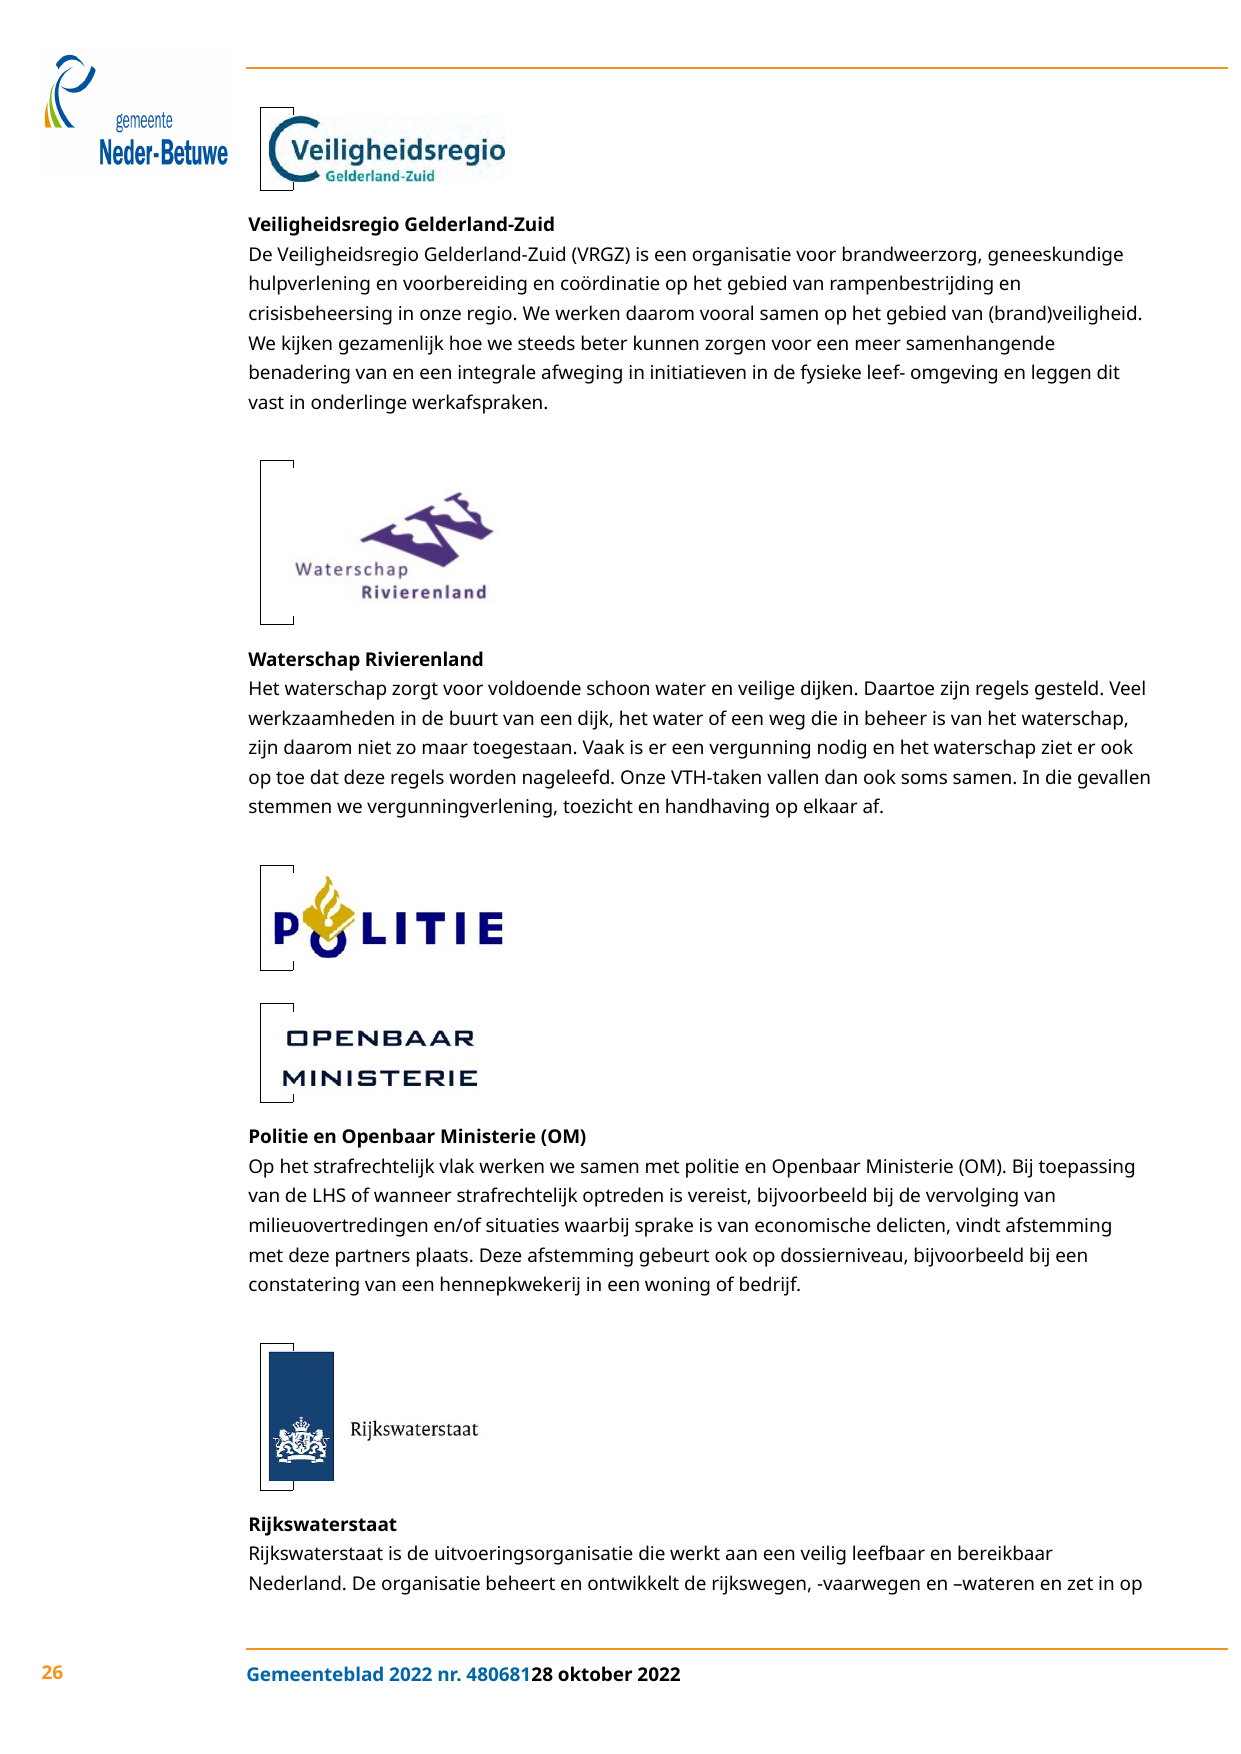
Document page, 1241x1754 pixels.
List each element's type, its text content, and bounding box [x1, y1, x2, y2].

picture [41, 47, 231, 172]
text Veiligheidsregio Gelderland-Zuid [248, 211, 1152, 237]
text De Veiligheidsregio Gelderland-Zuid (VRGZ) is een organisatie voor brandweerzorg, geneeskundige hulpverlening en voorbereiding en coördinatie op het gebied van rampenbestrijding en crisisbeheersing in onze regio. We werken daarom vooral samen op het gebied van (brand)veiligheid. We kijken gezamenlijk hoe we steeds beter kunnen zorgen voor een meer samenhangende benadering van en een integrale afweging in initiatieven in de fysieke leef- omgeving en leggen dit vast in onderlinge werkafspraken. [248, 241, 1152, 415]
picture [268, 115, 505, 182]
picture [268, 873, 505, 961]
picture [268, 1351, 505, 1481]
text Rijkswaterstaat is de uitvoeringsorganisatie die werkt aan een veilig leefbaar en bereikbaar Nederland. De organisatie beheert en ontwikkelt de rijkswegen, -vaarwegen en –wateren en zet in op [248, 1541, 1152, 1596]
text Op het strafrechtelijk vlak werken we samen met politie en Openbaar Ministerie (OM). Bij toepassing van de LHS of wanneer strafrechtelijk optreden is vereist, bijvoorbeeld bij de vervolging van milieuovertredingen en/of situaties waarbij sprake is van economische delicten, vindt afstemming met deze partners plaats. Deze afstemming gebeurt ook op dossierniveau, bijvoorbeeld bij een constatering van een hennepkwekerij in een woning of bedrijf. [248, 1153, 1152, 1297]
text Het waterschap zorgt voor voldoende schoon water en veilige dijken. Daartoe zijn regels gesteld. Veel werkzaamheden in de buurt van een dijk, het water of een weg die in beheer is van het waterschap, zijn daarom niet zo maar toegestaan. Vaak is er een vergunning nodig en het waterschap ziet er ook op toe dat deze regels worden nageleefd. Onze VTH-taken vallen dan ook soms samen. In die gevallen stemmen we vergunningverlening, toezicht en handhaving op elkaar af. [248, 675, 1152, 819]
picture [268, 1012, 505, 1094]
text Rijkswaterstaat [248, 1511, 1152, 1537]
picture [268, 468, 505, 616]
text Politie en Openbaar Ministerie (OM) [248, 1123, 1152, 1149]
text Waterschap Rivierenland [248, 646, 1152, 671]
